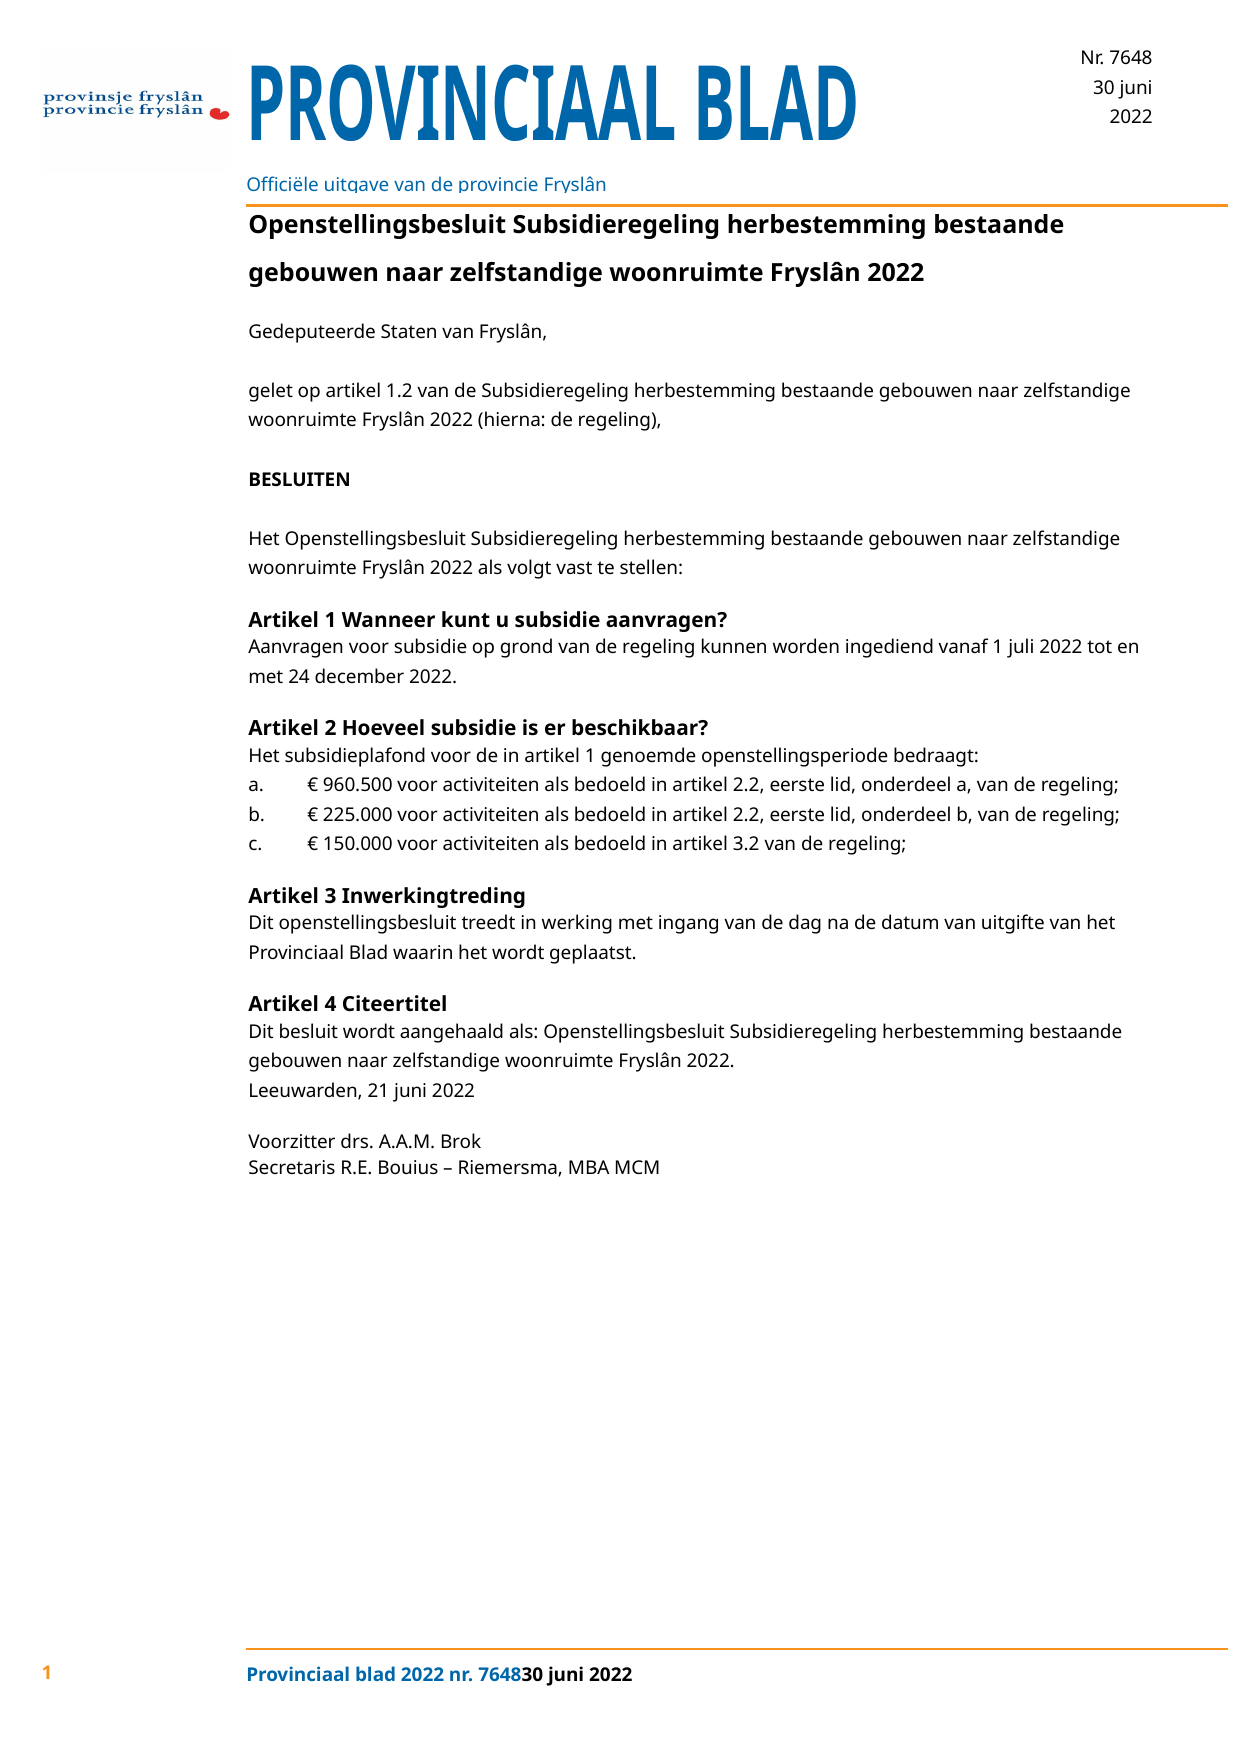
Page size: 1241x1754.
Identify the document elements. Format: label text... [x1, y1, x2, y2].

text Dit openstellingsbesluit treedt in werking met ingang van de dag na de datum van uitgifte van het Provinciaal Blad waarin het wordt geplaatst. [248, 909, 1152, 965]
list € 225.000 voor activiteiten als bedoeld in artikel 2.2, eerste lid, onderdeel b, van de regeling; [248, 801, 1152, 827]
text Gedeputeerde Staten van Fryslân, [248, 318, 1152, 344]
picture [41, 47, 231, 172]
text Secretaris R.E. Bouius – Riemersma, MBA MCM [248, 1154, 1152, 1180]
list € 960.500 voor activiteiten als bedoeld in artikel 2.2, eerste lid, onderdeel a, van de regeling; [248, 771, 1152, 797]
text Het subsidieplafond voor de in artikel 1 genoemde openstellingsperiode bedraagt: [248, 742, 1152, 768]
text Artikel 4 Citeertitel [248, 989, 1152, 1018]
text Openstellingsbesluit Subsidieregeling herbestemming bestaande gebouwen naar zelfstandige woonruimte Fryslân 2022 [248, 207, 1152, 288]
text Leeuwarden, 21 juni 2022 [248, 1077, 1152, 1103]
text Voorzitter drs. A.A.M. Brok [248, 1128, 1152, 1154]
text BESLUITEN [248, 466, 1152, 492]
text Artikel 2 Hoeveel subsidie is er beschikbaar? [248, 713, 1152, 742]
text Het Openstellingsbesluit Subsidieregeling herbestemming bestaande gebouwen naar zelfstandige woonruimte Fryslân 2022 als volgt vast te stellen: [248, 525, 1152, 580]
text gelet op artikel 1.2 van de Subsidieregeling herbestemming bestaande gebouwen naar zelfstandige woonruimte Fryslân 2022 (hierna: de regeling), [248, 377, 1152, 432]
text Artikel 3 Inwerkingtreding [248, 881, 1152, 909]
text Dit besluit wordt aangehaald als: Openstellingsbesluit Subsidieregeling herbestemming bestaande gebouwen naar zelfstandige woonruimte Fryslân 2022. [248, 1018, 1152, 1073]
list € 150.000 voor activiteiten als bedoeld in artikel 3.2 van de regeling; [248, 831, 1152, 856]
text Artikel 1 Wanneer kunt u subsidie aanvragen? [248, 605, 1152, 633]
text Aanvragen voor subsidie op grond van de regeling kunnen worden ingediend vanaf 1 juli 2022 tot en met 24 december 2022. [248, 633, 1152, 689]
